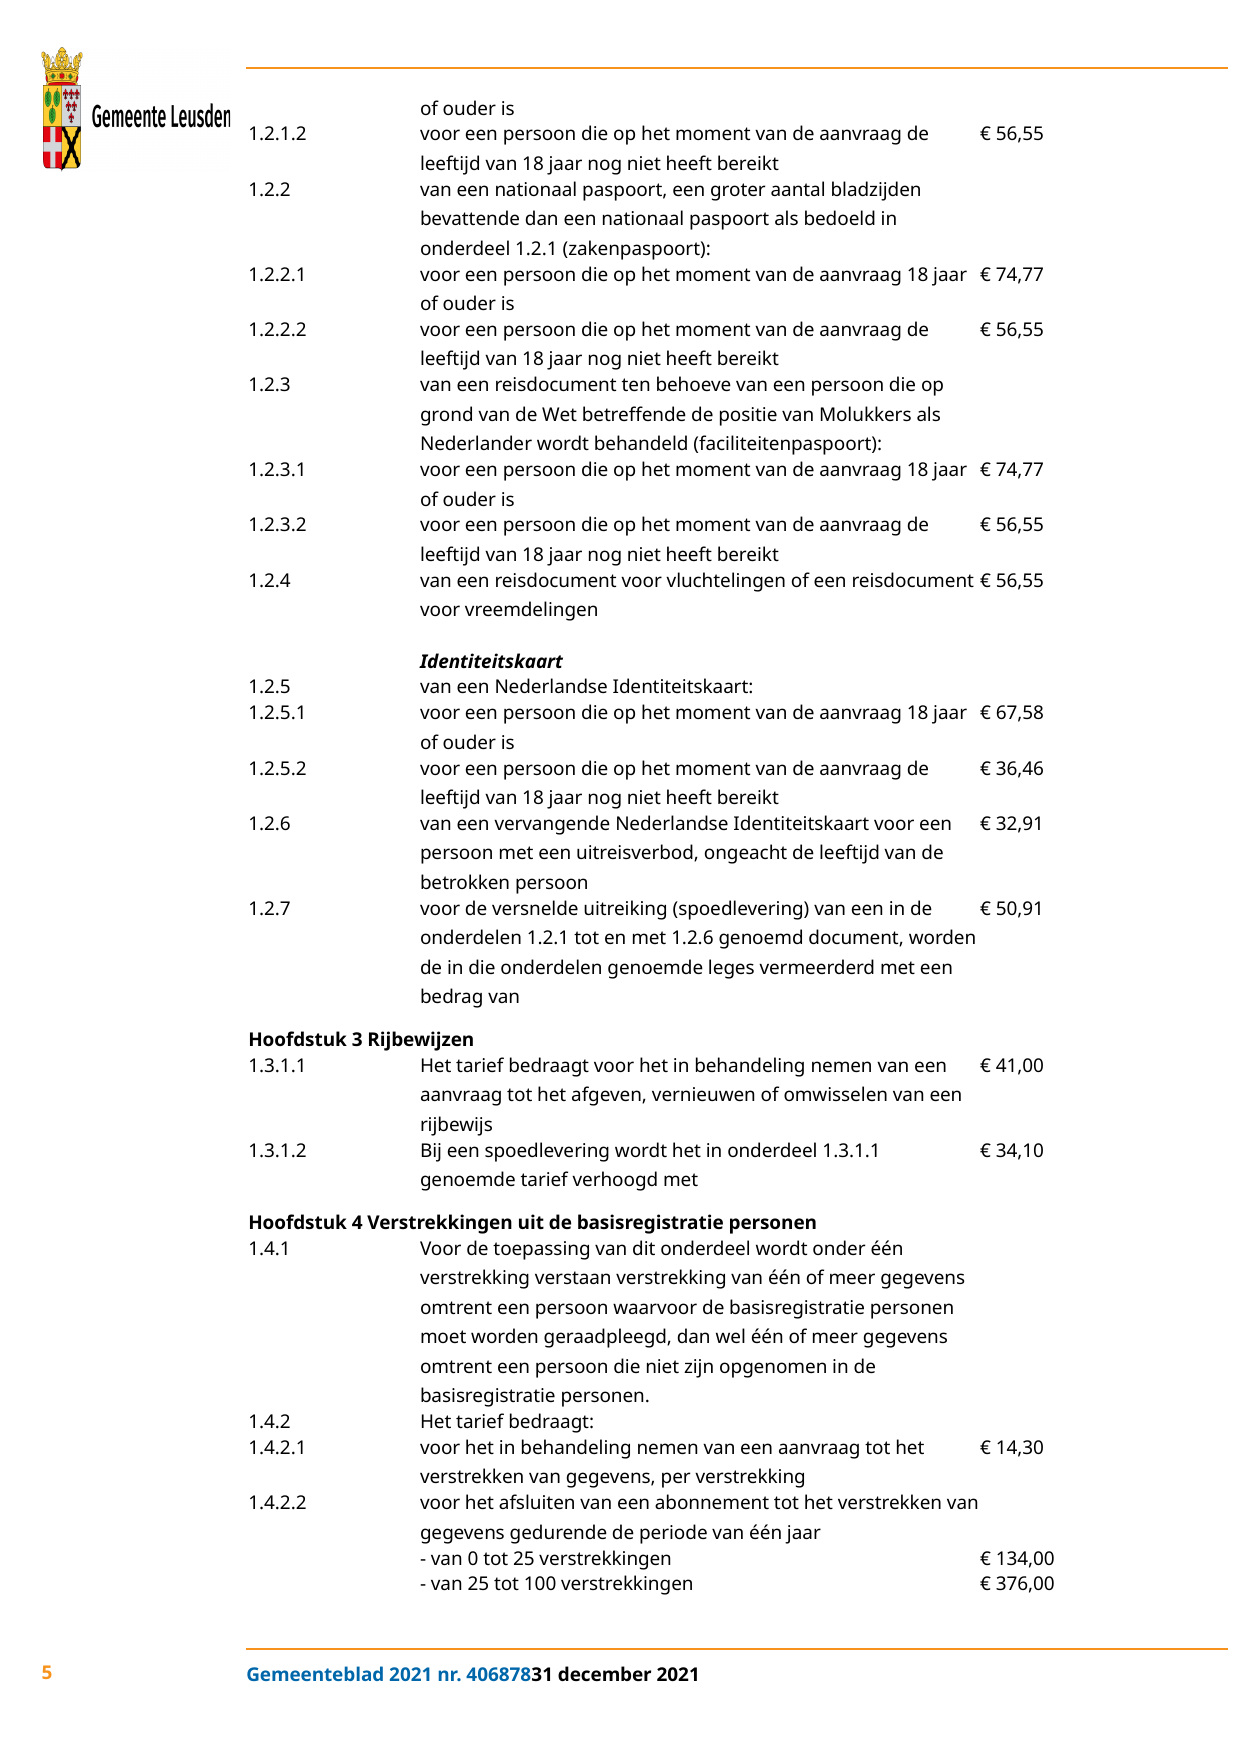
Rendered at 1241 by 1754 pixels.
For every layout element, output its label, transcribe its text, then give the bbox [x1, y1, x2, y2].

table_cell 1.2.6 [248, 810, 420, 895]
table_cell € 50,91 [980, 895, 1152, 1009]
table_cell voor een persoon die op het moment van de aanvraag de leeftijd van 18 jaar nog niet heeft bereikt [420, 316, 980, 371]
table_cell van een Nederlandse Identiteitskaart: [420, 674, 980, 699]
table_cell 1.2.3 [248, 371, 420, 456]
table_cell [420, 622, 980, 648]
table_cell 1.2.3.2 [248, 512, 420, 567]
table_header 1.3.1.1 [248, 1052, 420, 1137]
table_cell van een nationaal paspoort, een groter aantal bladzijden bevattende dan een nationaal paspoort als bedoeld in onderdeel 1.2.1 (zakenpaspoort): [420, 176, 980, 261]
table_cell 1.2.1.2 [248, 121, 420, 176]
table_cell 1.2.3.1 [248, 456, 420, 512]
table_cell [980, 176, 1152, 261]
table_cell voor een persoon die op het moment van de aanvraag 18 jaar of ouder is [420, 261, 980, 316]
table_cell 1.2.7 [248, 895, 420, 1009]
table_cell € 34,10 [980, 1137, 1152, 1192]
table_cell voor een persoon die op het moment van de aanvraag de leeftijd van 18 jaar nog niet heeft bereikt [420, 755, 980, 810]
table_cell voor een persoon die op het moment van de aanvraag 18 jaar of ouder is [420, 456, 980, 512]
table_cell 1.4.2.2 [248, 1490, 420, 1545]
table_cell van een vervangende Nederlandse Identiteitskaart voor een persoon met een uitreisverbod, ongeacht de leeftijd van de betrokken persoon [420, 810, 980, 895]
table_cell voor het in behandeling nemen van een aanvraag tot het verstrekken van gegevens, per verstrekking [420, 1434, 980, 1489]
table_cell [248, 648, 420, 674]
table_cell van een reisdocument ten behoeve van een persoon die op grond van de Wet betreffende de positie van Molukkers als Nederlander wordt behandeld (faciliteitenpaspoort): [420, 371, 980, 456]
table_cell € 134,00 [980, 1545, 1152, 1571]
table_cell - van 25 tot 100 verstrekkingen [420, 1571, 980, 1596]
table_cell Identiteitskaart [420, 648, 980, 674]
table_cell € 36,46 [980, 755, 1152, 810]
table_header Het tarief bedraagt voor het in behandeling nemen van een aanvraag tot het afgeven, vernieuwen of omwisselen van een rijbewijs [420, 1052, 980, 1137]
table_header Voor de toepassing van dit onderdeel wordt onder één verstrekking verstaan verstrekking van één of meer gegevens omtrent een persoon waarvoor de basisregistratie personen moet worden geraadpleegd, dan wel één of meer gegevens omtrent een persoon die niet zijn opgenomen in de basisregistratie personen. [420, 1235, 980, 1408]
table_cell [980, 1490, 1152, 1545]
table_cell [248, 1571, 420, 1596]
table_cell [980, 95, 1152, 121]
table_cell voor een persoon die op het moment van de aanvraag 18 jaar of ouder is [420, 699, 980, 755]
table_cell € 56,55 [980, 567, 1152, 622]
table_cell [248, 95, 420, 121]
table_cell € 56,55 [980, 121, 1152, 176]
table_cell 1.2.5 [248, 674, 420, 699]
table_cell € 56,55 [980, 316, 1152, 371]
table_cell of ouder is [420, 95, 980, 121]
table_cell € 74,77 [980, 261, 1152, 316]
text Hoofdstuk 4 Verstrekkingen uit de basisregistratie personen [248, 1209, 1152, 1235]
table_cell [980, 648, 1152, 674]
table_cell € 32,91 [980, 810, 1152, 895]
table_cell - van 0 tot 25 verstrekkingen [420, 1545, 980, 1571]
table_cell 1.2.2.2 [248, 316, 420, 371]
text Hoofdstuk 3 Rijbewijzen [248, 1026, 1152, 1052]
table_header [980, 1235, 1152, 1408]
table_cell [980, 622, 1152, 648]
table_cell van een reisdocument voor vluchtelingen of een reisdocument voor vreemdelingen [420, 567, 980, 622]
table_cell 1.2.2 [248, 176, 420, 261]
table_cell € 14,30 [980, 1434, 1152, 1489]
picture [41, 47, 231, 172]
table_cell [248, 622, 420, 648]
table_cell 1.2.4 [248, 567, 420, 622]
table_cell € 74,77 [980, 456, 1152, 512]
table_cell € 376,00 [980, 1571, 1152, 1596]
table_cell voor een persoon die op het moment van de aanvraag de leeftijd van 18 jaar nog niet heeft bereikt [420, 512, 980, 567]
table_cell € 67,58 [980, 699, 1152, 755]
table_header 1.4.1 [248, 1235, 420, 1408]
table_cell € 56,55 [980, 512, 1152, 567]
table_cell voor een persoon die op het moment van de aanvraag de leeftijd van 18 jaar nog niet heeft bereikt [420, 121, 980, 176]
table_cell Bij een spoedlevering wordt het in onderdeel 1.3.1.1 genoemde tarief verhoogd met [420, 1137, 980, 1192]
table_cell 1.4.2.1 [248, 1434, 420, 1489]
table_cell 1.3.1.2 [248, 1137, 420, 1192]
table_cell 1.2.5.2 [248, 755, 420, 810]
table_cell Het tarief bedraagt: [420, 1409, 980, 1434]
table_cell 1.4.2 [248, 1409, 420, 1434]
table_cell [980, 371, 1152, 456]
table_cell [980, 1409, 1152, 1434]
table_header € 41,00 [980, 1052, 1152, 1137]
table_cell [248, 1545, 420, 1571]
table_cell [980, 674, 1152, 699]
table_cell voor de versnelde uitreiking (spoedlevering) van een in de onderdelen 1.2.1 tot en met 1.2.6 genoemd document, worden de in die onderdelen genoemde leges vermeerderd met een bedrag van [420, 895, 980, 1009]
table_cell 1.2.5.1 [248, 699, 420, 755]
table_cell voor het afsluiten van een abonnement tot het verstrekken van gegevens gedurende de periode van één jaar [420, 1490, 980, 1545]
table_cell 1.2.2.1 [248, 261, 420, 316]
